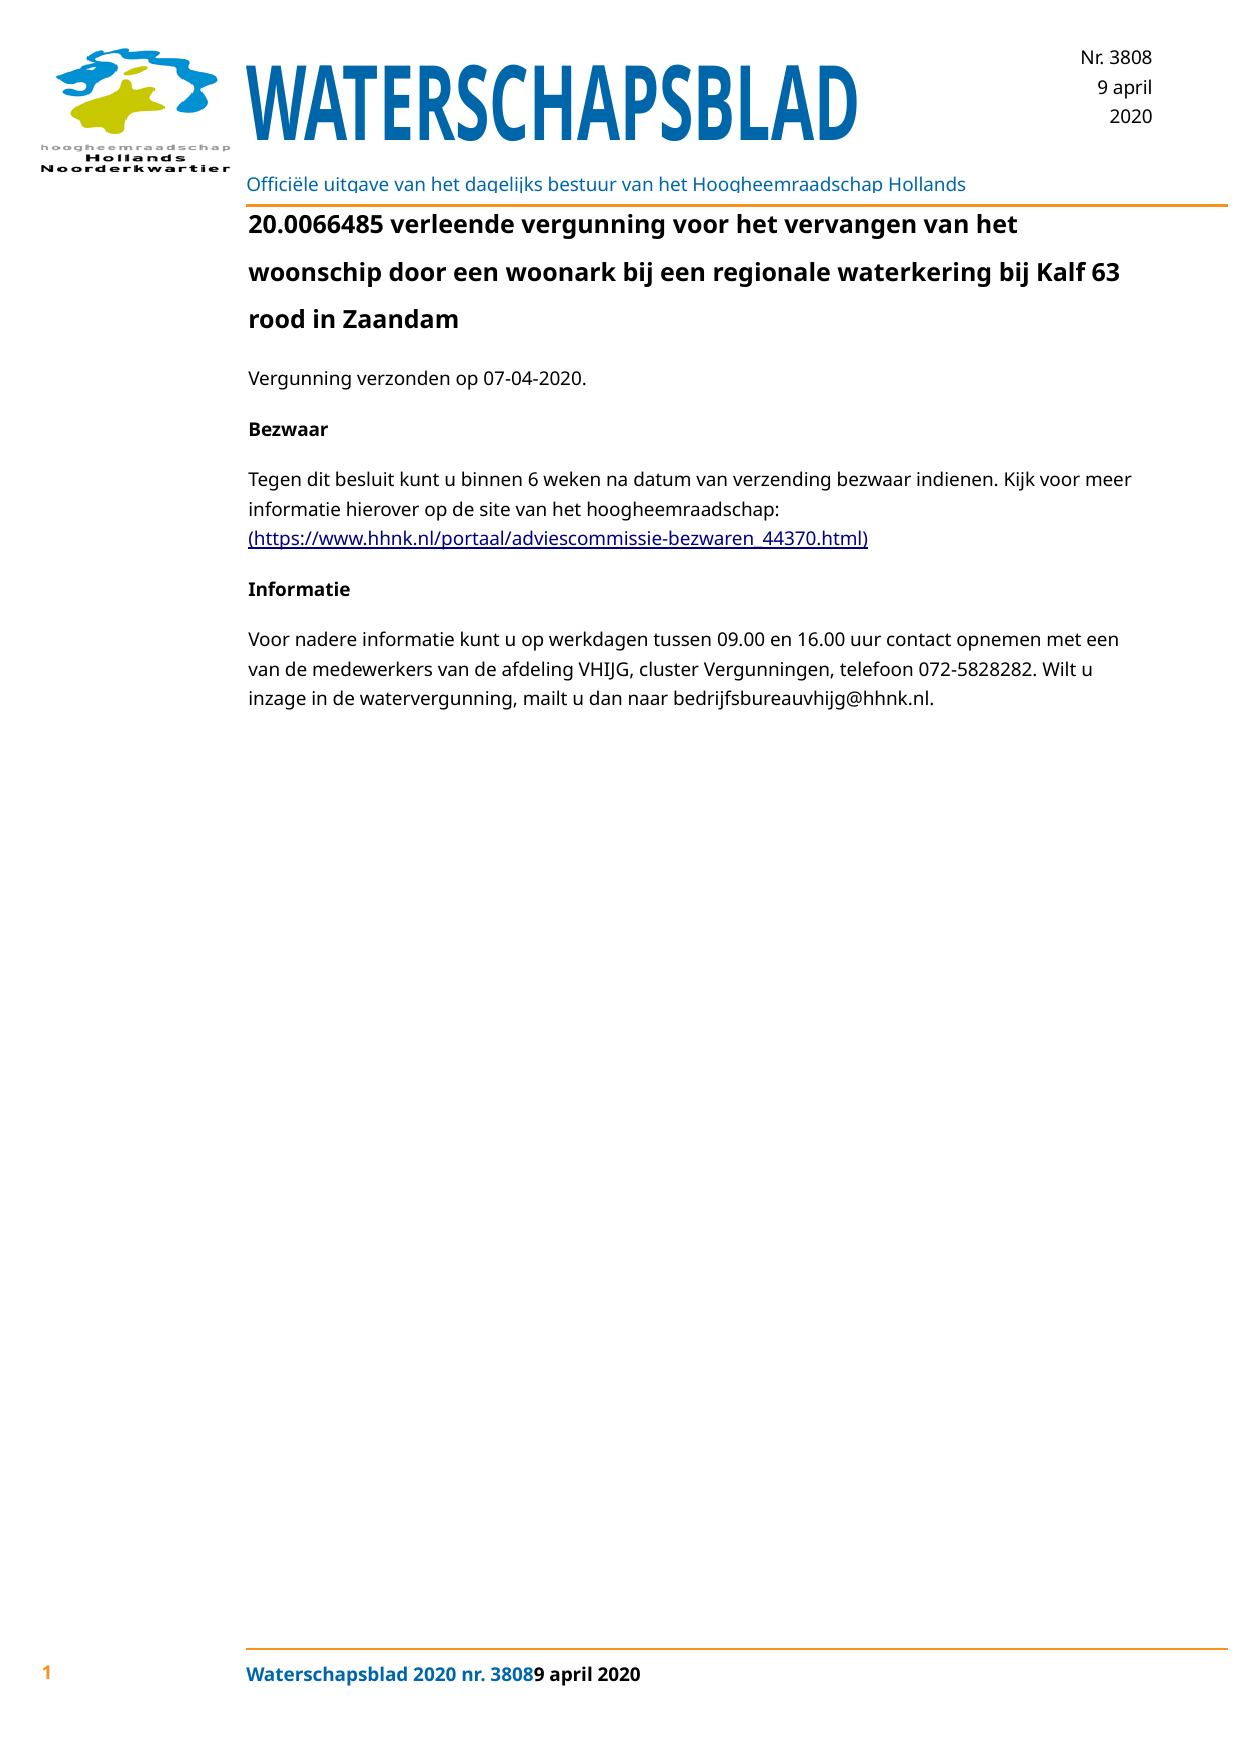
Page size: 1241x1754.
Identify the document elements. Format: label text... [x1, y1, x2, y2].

text Tegen dit besluit kunt u binnen 6 weken na datum van verzending bezwaar indienen. Kijk voor meer informatie hierover op de site van het hoogheemraadschap: (https://www.hhnk.nl/portaal/adviescommissie-bezwaren_44370.html) [248, 466, 1152, 551]
text Voor nadere informatie kunt u op werkdagen tussen 09.00 en 16.00 uur contact opnemen met een van de medewerkers van de afdeling VHIJG, cluster Vergunningen, telefoon 072-5828282. Wilt u inzage in de watervergunning, mailt u dan naar bedrijfsbureauvhijg@hhnk.nl. [248, 626, 1152, 711]
text Informatie [248, 576, 1152, 602]
text Bezwaar [248, 416, 1152, 442]
text 20.0066485 verleende vergunning voor het vervangen van het woonschip door een woonark bij een regionale waterkering bij Kalf 63 rood in Zaandam [248, 207, 1152, 336]
picture [41, 47, 231, 172]
text Vergunning verzonden op 07-04-2020. [248, 366, 1152, 391]
